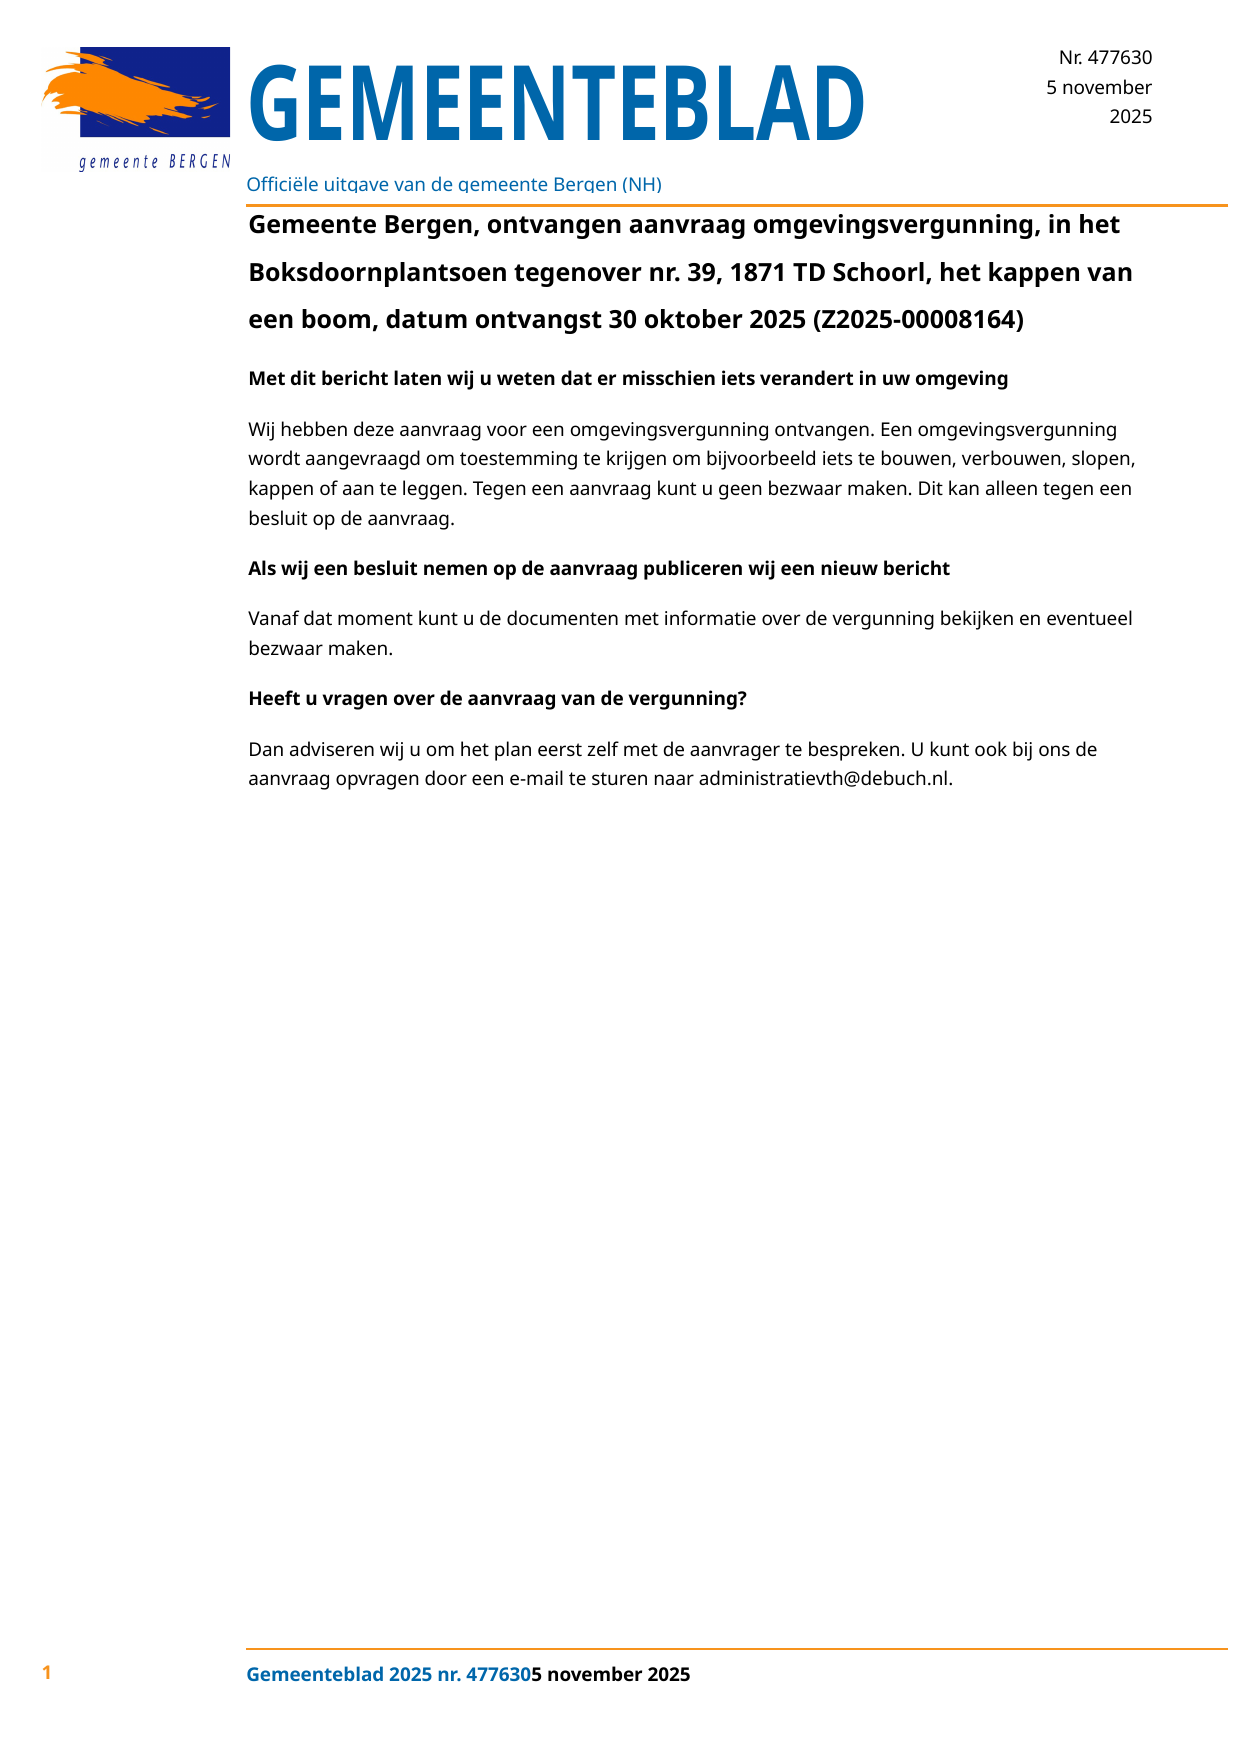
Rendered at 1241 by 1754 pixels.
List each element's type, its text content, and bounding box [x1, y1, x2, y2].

text Heeft u vragen over de aanvraag van de vergunning? [248, 686, 1152, 711]
text Als wij een besluit nemen op de aanvraag publiceren wij een nieuw bericht [248, 555, 1152, 581]
text Met dit bericht laten wij u weten dat er misschien iets verandert in uw omgeving [248, 366, 1152, 391]
picture [41, 47, 231, 172]
text Gemeente Bergen, ontvangen aanvraag omgevingsvergunning, in het Boksdoornplantsoen tegenover nr. 39, 1871 TD Schoorl, het kappen van een boom, datum ontvangst 30 oktober 2025 (Z2025-00008164) [248, 207, 1152, 336]
text Vanaf dat moment kunt u de documenten met informatie over de vergunning bekijken en eventueel bezwaar maken. [248, 606, 1152, 661]
text Wij hebben deze aanvraag voor een omgevingsvergunning ontvangen. Een omgevingsvergunning wordt aangevraagd om toestemming te krijgen om bijvoorbeeld iets te bouwen, verbouwen, slopen, kappen of aan te leggen. Tegen een aanvraag kunt u geen bezwaar maken. Dit kan alleen tegen een besluit op de aanvraag. [248, 416, 1152, 530]
text Dan adviseren wij u om het plan eerst zelf met de aanvrager te bespreken. U kunt ook bij ons de aanvraag opvragen door een e-mail te sturen naar administratievth@debuch.nl. [248, 736, 1152, 791]
